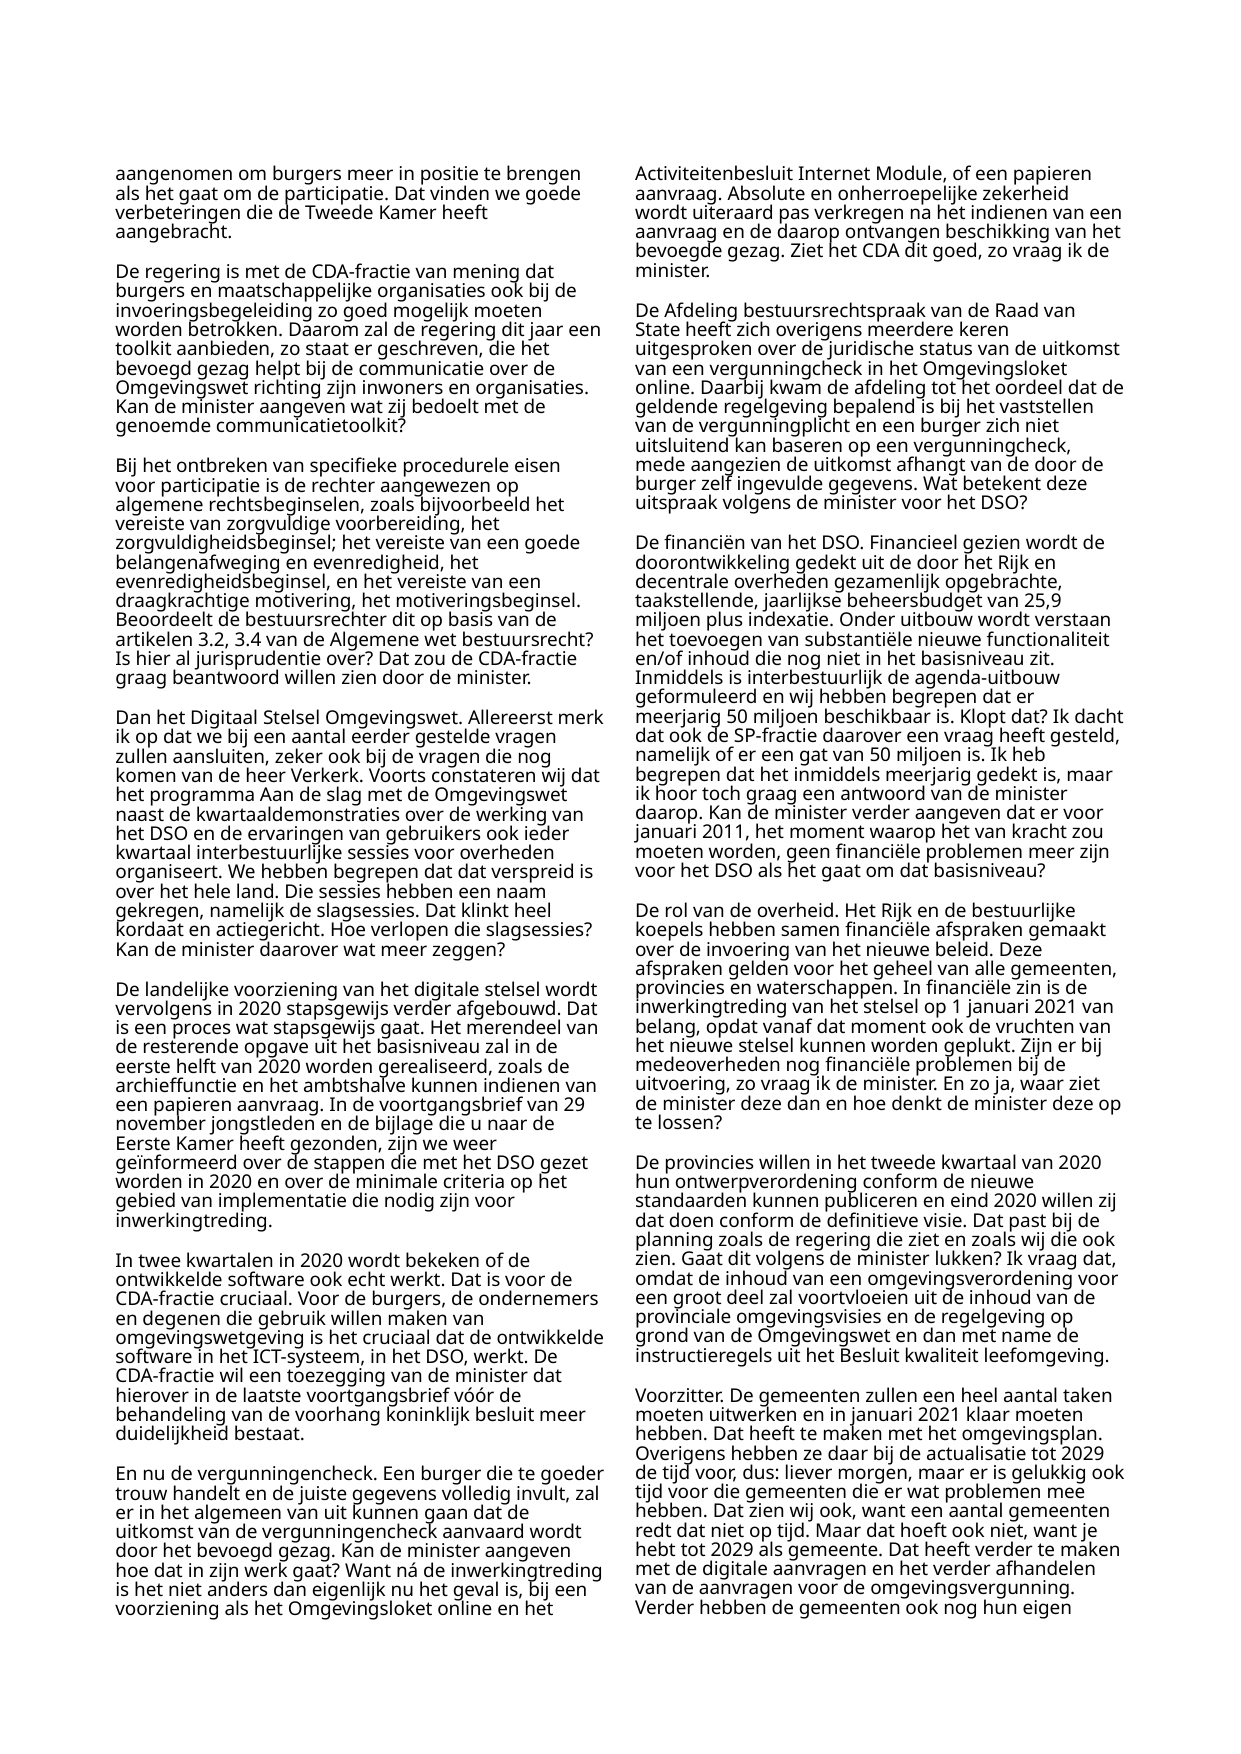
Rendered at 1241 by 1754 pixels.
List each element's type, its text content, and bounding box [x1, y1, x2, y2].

text En nu de vergunningencheck. Een burger die te goeder trouw handelt en de juiste gegevens volledig invult, zal er in het algemeen van uit kunnen gaan dat de uitkomst van de vergunningencheck aanvaard wordt door het bevoegd gezag. Kan de minister aangeven hoe dat in zijn werk gaat? Want ná de inwerkingtreding is het niet anders dan eigenlijk nu het geval is, bij een voorziening als het Omgevingsloket online en het [115, 1465, 605, 1619]
text De regering is met de CDA-fractie van mening dat burgers en maatschappelijke organisaties ook bij de invoeringsbegeleiding zo goed mogelijk moeten worden betrokken. Daarom zal de regering dit jaar een toolkit aanbieden, zo staat er geschreven, die het bevoegd gezag helpt bij de communicatie over de Omgevingswet richting zijn inwoners en organisaties. Kan de minister aangeven wat zij bedoelt met de genoemde communicatietoolkit? [115, 263, 605, 437]
text Voorzitter. De gemeenten zullen een heel aantal taken moeten uitwerken en in januari 2021 klaar moeten hebben. Dat heeft te maken met het omgevingsplan. Overigens hebben ze daar bij de actualisatie tot 2029 de tijd voor, dus: liever morgen, maar er is gelukkig ook tijd voor die gemeenten die er wat problemen mee hebben. Dat zien wij ook, want een aantal gemeenten redt dat niet op tijd. Maar dat hoeft ook niet, want je hebt tot 2029 als gemeente. Dat heeft verder te maken met de digitale aanvragen en het verder afhandelen van de aanvragen voor de omgevingsvergunning. Verder hebben de gemeenten ook nog hun eigen [635, 1387, 1125, 1618]
text De financiën van het DSO. Financieel gezien wordt de doorontwikkeling gedekt uit de door het Rijk en decentrale overheden gezamenlijk opgebrachte, taakstellende, jaarlijkse beheersbudget van 25,9 miljoen plus indexatie. Onder uitbouw wordt verstaan het toevoegen van substantiële nieuwe functionaliteit en/of inhoud die nog niet in het basisniveau zit. Inmiddels is interbestuurlijk de agenda-uitbouw geformuleerd en wij hebben begrepen dat er meerjarig 50 miljoen beschikbaar is. Klopt dat? Ik dacht dat ook de SP-fractie daarover een vraag heeft gesteld, namelijk of er een gat van 50 miljoen is. Ik heb begrepen dat het inmiddels meerjarig gedekt is, maar ik hoor toch graag een antwoord van de minister daarop. Kan de minister verder aangeven dat er voor januari 2011, het moment waarop het van kracht zou moeten worden, geen financiële problemen meer zijn voor het DSO als het gaat om dat basisniveau? [635, 534, 1125, 881]
text De Afdeling bestuursrechtspraak van de Raad van State heeft zich overigens meerdere keren uitgesproken over de juridische status van de uitkomst van een vergunningcheck in het Omgevingsloket online. Daarbij kwam de afdeling tot het oordeel dat de geldende regelgeving bepalend is bij het vaststellen van de vergunningplicht en een burger zich niet uitsluitend kan baseren op een vergunningcheck, mede aangezien de uitkomst afhangt van de door de burger zelf ingevulde gegevens. Wat betekent deze uitspraak volgens de minister voor het DSO? [635, 302, 1125, 514]
text De landelijke voorziening van het digitale stelsel wordt vervolgens in 2020 stapsgewijs verder afgebouwd. Dat is een proces wat stapsgewijs gaat. Het merendeel van de resterende opgave uit het basisniveau zal in de eerste helft van 2020 worden gerealiseerd, zoals de archieffunctie en het ambtshalve kunnen indienen van een papieren aanvraag. In de voortgangsbrief van 29 november jongstleden en de bijlage die u naar de Eerste Kamer heeft gezonden, zijn we weer geïnformeerd over de stappen die met het DSO gezet worden in 2020 en over de minimale criteria op het gebied van implementatie die nodig zijn voor inwerkingtreding. [115, 981, 605, 1231]
text Dan het Digitaal Stelsel Omgevingswet. Allereerst merk ik op dat we bij een aantal eerder gestelde vragen zullen aansluiten, zeker ook bij de vragen die nog komen van de heer Verkerk. Voorts constateren wij dat het programma Aan de slag met de Omgevingswet naast de kwartaaldemonstraties over de werking van het DSO en de ervaringen van gebruikers ook ieder kwartaal interbestuurlijke sessies voor overheden organiseert. We hebben begrepen dat dat verspreid is over het hele land. Die sessies hebben een naam gekregen, namelijk de slagsessies. Dat klinkt heel kordaat en actiegericht. Hoe verlopen die slagsessies? Kan de minister daarover wat meer zeggen? [115, 709, 605, 960]
text De provincies willen in het tweede kwartaal van 2020 hun ontwerpverordening conform de nieuwe standaarden kunnen publiceren en eind 2020 willen zij dat doen conform de definitieve visie. Dat past bij de planning zoals de regering die ziet en zoals wij die ook zien. Gaat dit volgens de minister lukken? Ik vraag dat, omdat de inhoud van een omgevingsverordening voor een groot deel zal voortvloeien uit de inhoud van de provinciale omgevingsvisies en de regelgeving op grond van de Omgevingswet en dan met name de instructieregels uit het Besluit kwaliteit leefomgeving. [635, 1154, 1125, 1366]
text In twee kwartalen in 2020 wordt bekeken of de ontwikkelde software ook echt werkt. Dat is voor de CDA-fractie cruciaal. Voor de burgers, de ondernemers en degenen die gebruik willen maken van omgevingswetgeving is het cruciaal dat de ontwikkelde software in het ICT-systeem, in het DSO, werkt. De CDA-fractie wil een toezegging van de minister dat hierover in de laatste voortgangsbrief vóór de behandeling van de voorhang koninklijk besluit meer duidelijkheid bestaat. [115, 1252, 605, 1444]
text Activiteitenbesluit Internet Module, of een papieren aanvraag. Absolute en onherroepelijke zekerheid wordt uiteraard pas verkregen na het indienen van een aanvraag en de daarop ontvangen beschikking van het bevoegde gezag. Ziet het CDA dit goed, zo vraag ik de minister. [635, 165, 1125, 281]
text aangenomen om burgers meer in positie te brengen als het gaat om de participatie. Dat vinden we goede verbeteringen die de Tweede Kamer heeft aangebracht. [115, 165, 605, 242]
text Bij het ontbreken van specifieke procedurele eisen voor participatie is de rechter aangewezen op algemene rechtsbeginselen, zoals bijvoorbeeld het vereiste van zorgvuldige voorbereiding, het zorgvuldigheidsbeginsel; het vereiste van een goede belangenafweging en evenredigheid, het evenredigheidsbeginsel, en het vereiste van een draagkrachtige motivering, het motiveringsbeginsel. Beoordeelt de bestuursrechter dit op basis van de artikelen 3.2, 3.4 van de Algemene wet bestuursrecht? Is hier al jurisprudentie over? Dat zou de CDA-fractie graag beantwoord willen zien door de minister. [115, 457, 605, 688]
text De rol van de overheid. Het Rijk en de bestuurlijke koepels hebben samen financiële afspraken gemaakt over de invoering van het nieuwe beleid. Deze afspraken gelden voor het geheel van alle gemeenten, provincies en waterschappen. In financiële zin is de inwerkingtreding van het stelsel op 1 januari 2021 van belang, opdat vanaf dat moment ook de vruchten van het nieuwe stelsel kunnen worden geplukt. Zijn er bij medeoverheden nog financiële problemen bij de uitvoering, zo vraag ik de minister. En zo ja, waar ziet de minister deze dan en hoe denkt de minister deze op te lossen? [635, 902, 1125, 1133]
